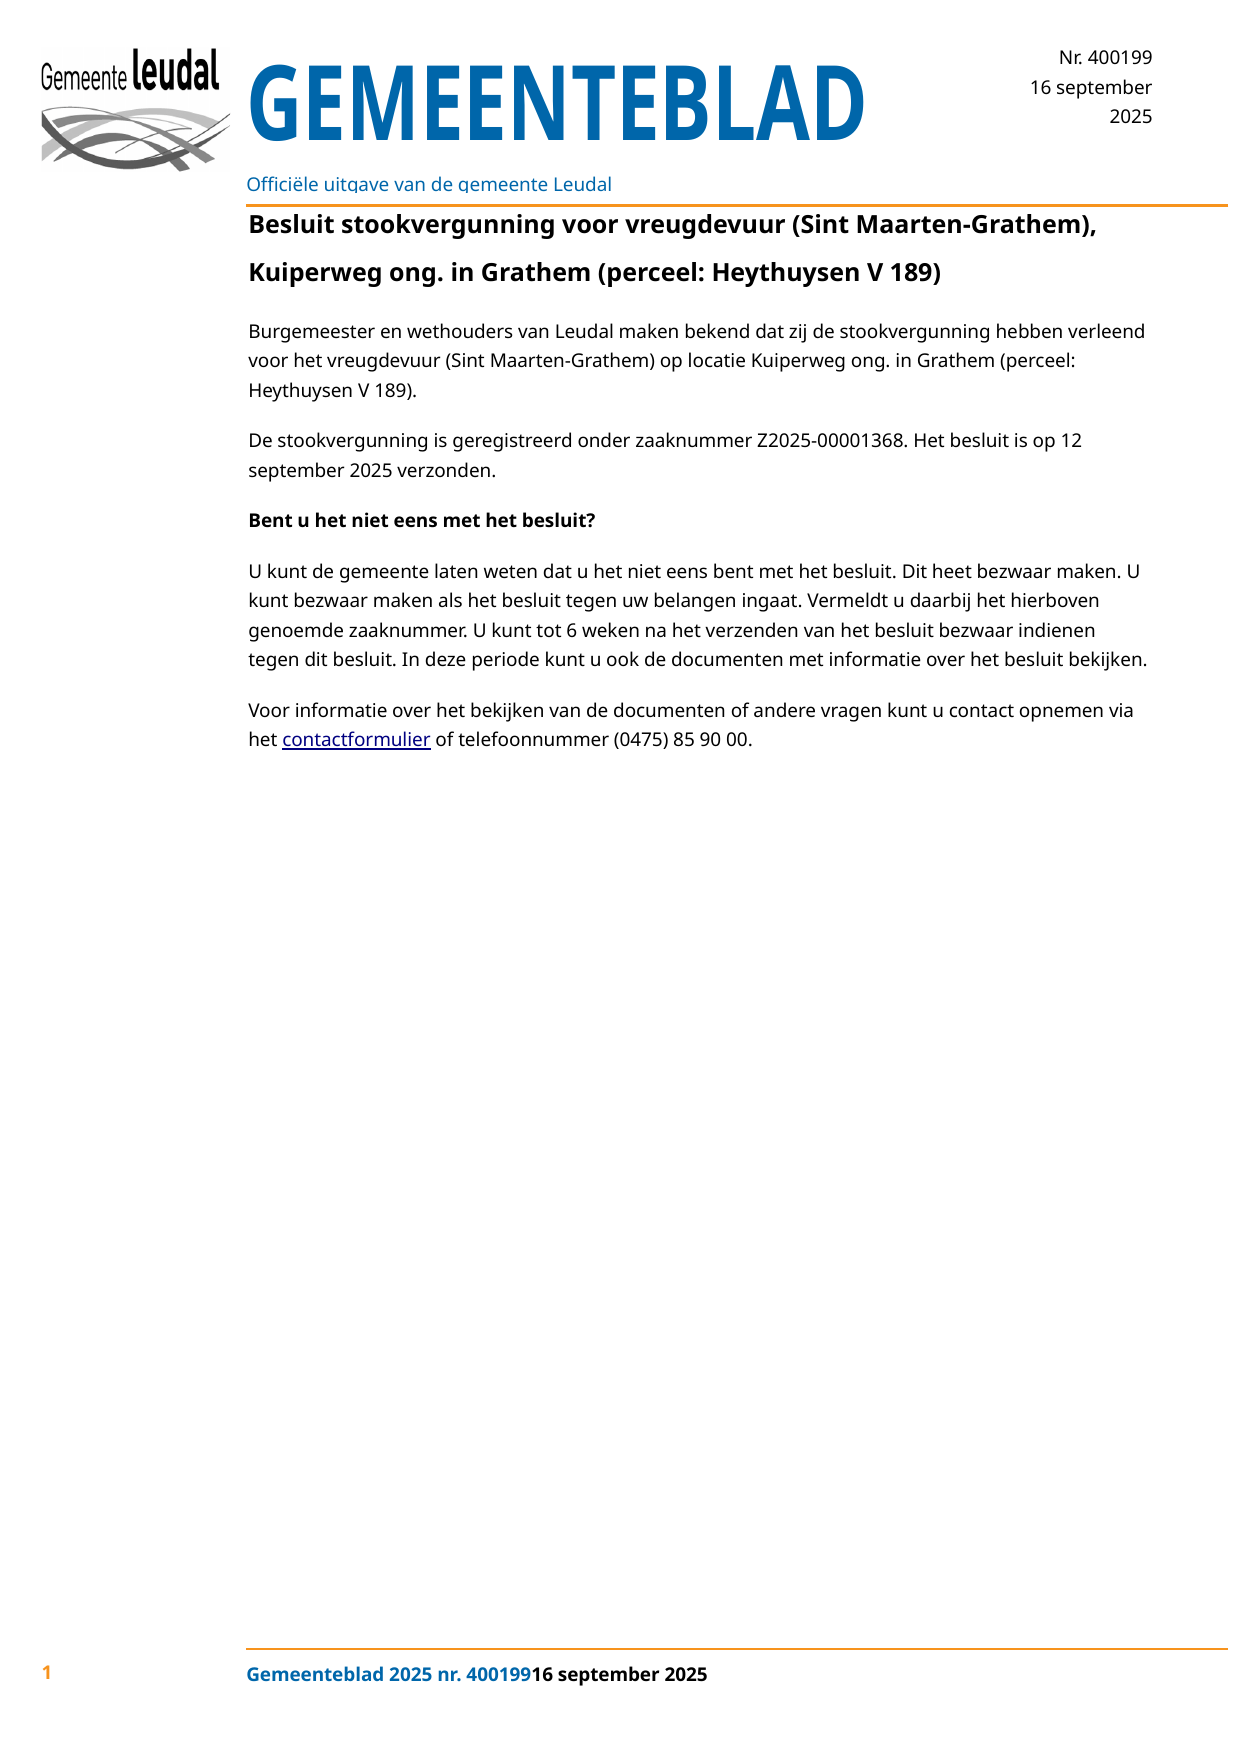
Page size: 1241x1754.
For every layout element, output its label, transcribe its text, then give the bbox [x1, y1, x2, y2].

text Bent u het niet eens met het besluit? [248, 507, 1152, 533]
text U kunt de gemeente laten weten dat u het niet eens bent met het besluit. Dit heet bezwaar maken. U kunt bezwaar maken als het besluit tegen uw belangen ingaat. Vermeldt u daarbij het hierboven genoemde zaaknummer. U kunt tot 6 weken na het verzenden van het besluit bezwaar indienen tegen dit besluit. In deze periode kunt u ook de documenten met informatie over het besluit bekijken. [248, 558, 1152, 672]
text Besluit stookvergunning voor vreugdevuur (Sint Maarten-Grathem), Kuiperweg ong. in Grathem (perceel: Heythuysen V 189) [248, 207, 1152, 288]
text Burgemeester en wethouders van Leudal maken bekend dat zij de stookvergunning hebben verleend voor het vreugdevuur (Sint Maarten-Grathem) op locatie Kuiperweg ong. in Grathem (perceel: Heythuysen V 189). [248, 318, 1152, 403]
text Voor informatie over het bekijken van de documenten of andere vragen kunt u contact opnemen via het contactformulier of telefoonnummer (0475) 85 90 00. [248, 697, 1152, 752]
text De stookvergunning is geregistreerd onder zaaknummer Z2025-00001368. Het besluit is op 12 september 2025 verzonden. [248, 427, 1152, 483]
picture [41, 47, 231, 172]
